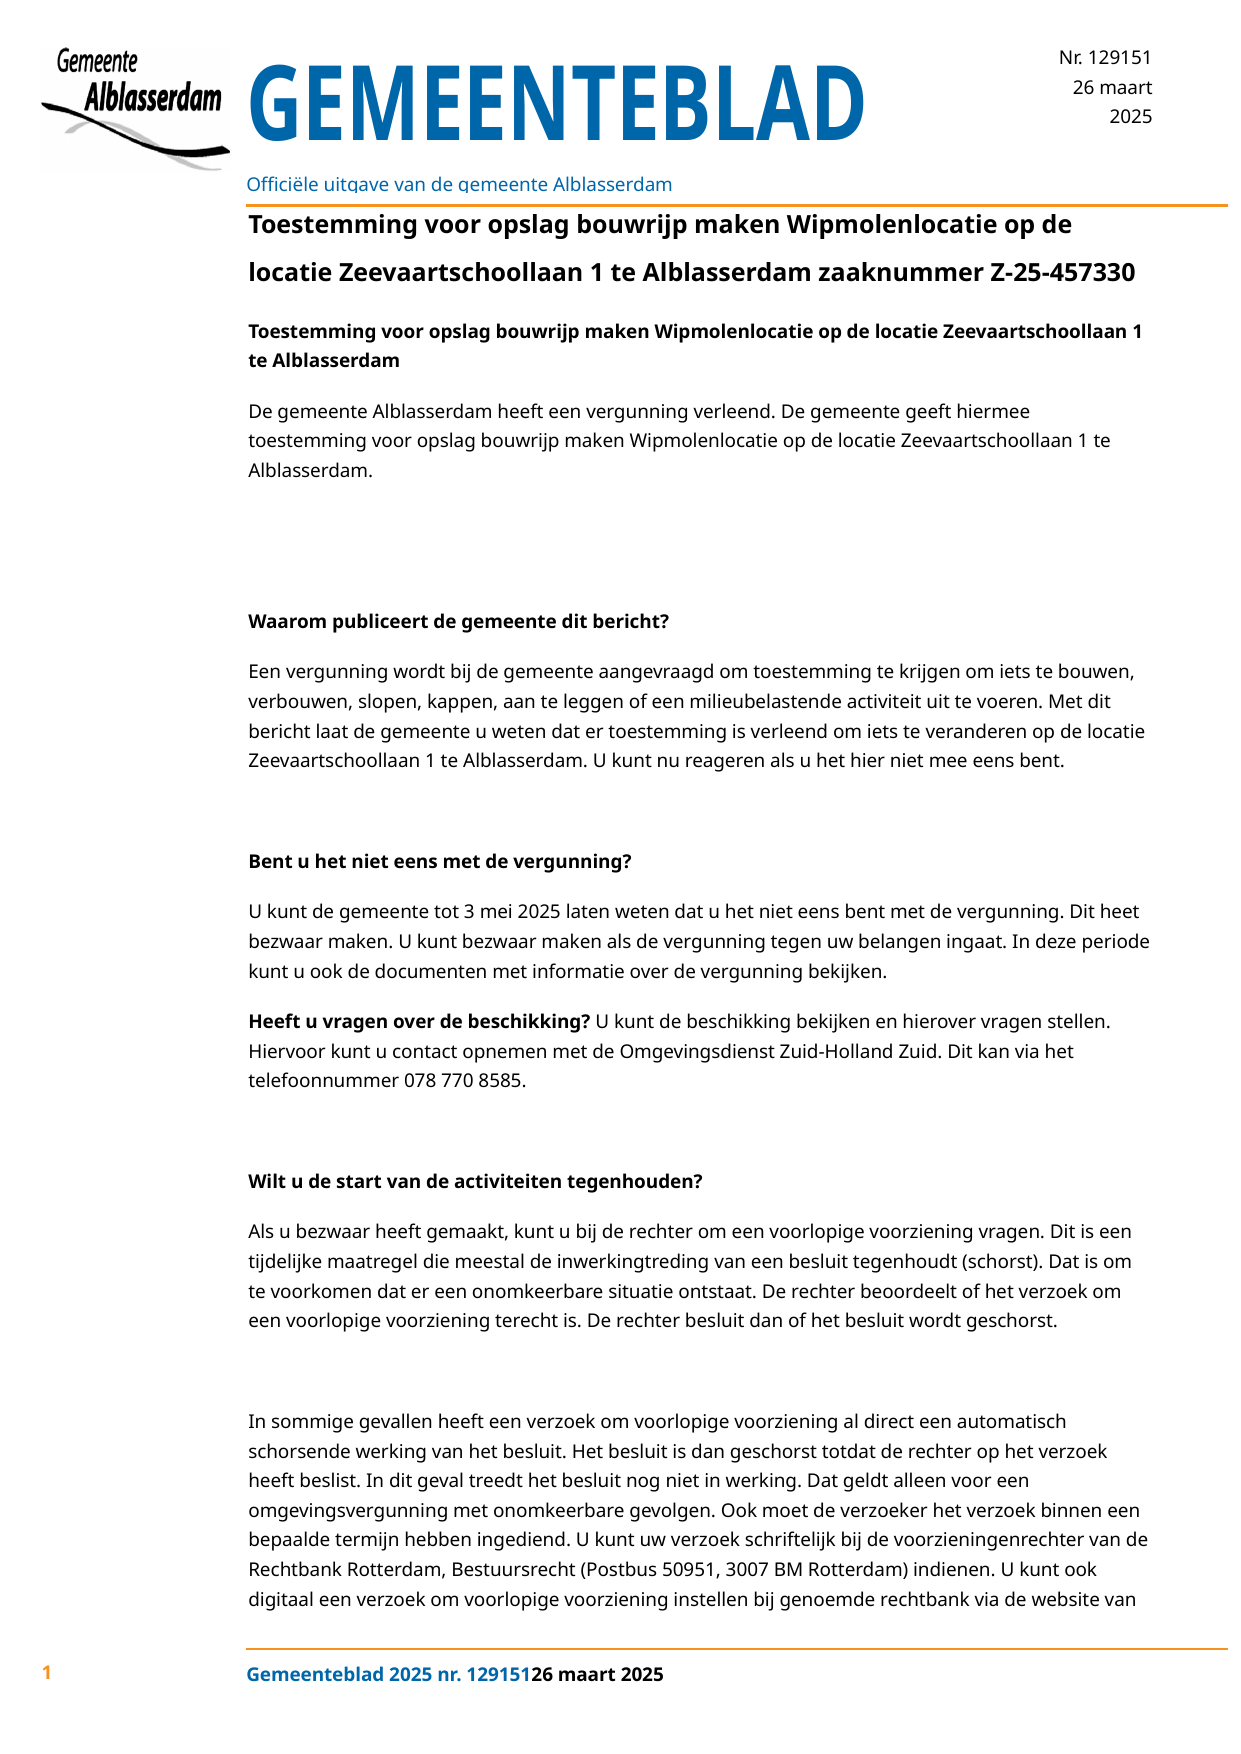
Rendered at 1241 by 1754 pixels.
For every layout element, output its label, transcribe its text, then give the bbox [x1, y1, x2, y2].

text Toestemming voor opslag bouwrijp maken Wipmolenlocatie op de locatie Zeevaartschoollaan 1 te Alblasserdam [248, 318, 1152, 373]
text Heeft u vragen over de beschikking? U kunt de beschikking bekijken en hierover vragen stellen. Hiervoor kunt u contact opnemen met de Omgevingsdienst Zuid-Holland Zuid. Dit kan via het telefoonnummer 078 770 8585. [248, 1008, 1152, 1093]
text Wilt u de start van de activiteiten tegenhouden? [248, 1168, 1152, 1194]
text U kunt de gemeente tot 3 mei 2025 laten weten dat u het niet eens bent met de vergunning. Dit heet bezwaar maken. U kunt bezwaar maken als de vergunning tegen uw belangen ingaat. In deze periode kunt u ook de documenten met informatie over de vergunning bekijken. [248, 899, 1152, 984]
text Als u bezwaar heeft gemaakt, kunt u bij de rechter om een voorlopige voorziening vragen. Dit is een tijdelijke maatregel die meestal de inwerkingtreding van een besluit tegenhoudt (schorst). Dat is om te voorkomen dat er een onomkeerbare situatie ontstaat. De rechter beoordeelt of het verzoek om een voorlopige voorziening terecht is. De rechter besluit dan of het besluit wordt geschorst. [248, 1219, 1152, 1333]
text Een vergunning wordt bij de gemeente aangevraagd om toestemming te krijgen om iets te bouwen, verbouwen, slopen, kappen, aan te leggen of een milieubelastende activiteit uit te voeren. Met dit bericht laat de gemeente u weten dat er toestemming is verleend om iets te veranderen op de locatie Zeevaartschoollaan 1 te Alblasserdam. U kunt nu reageren als u het hier niet mee eens bent. [248, 659, 1152, 773]
text Toestemming voor opslag bouwrijp maken Wipmolenlocatie op de locatie Zeevaartschoollaan 1 te Alblasserdam zaaknummer Z-25-457330 [248, 207, 1152, 288]
picture [41, 47, 231, 172]
text In sommige gevallen heeft een verzoek om voorlopige voorziening al direct een automatisch schorsende werking van het besluit. Het besluit is dan geschorst totdat de rechter op het verzoek heeft beslist. In dit geval treedt het besluit nog niet in werking. Dat geldt alleen voor een omgevingsvergunning met onomkeerbare gevolgen. Ook moet de verzoeker het verzoek binnen een bepaalde termijn hebben ingediend. U kunt uw verzoek schriftelijk bij de voorzieningenrechter van de Rechtbank Rotterdam, Bestuursrecht (Postbus 50951, 3007 BM Rotterdam) indienen. U kunt ook digitaal een verzoek om voorlopige voorziening instellen bij genoemde rechtbank via de website van [248, 1408, 1152, 1612]
text Waarom publiceert de gemeente dit bericht? [248, 608, 1152, 634]
text Bent u het niet eens met de vergunning? [248, 848, 1152, 874]
text De gemeente Alblasserdam heeft een vergunning verleend. De gemeente geeft hiermee toestemming voor opslag bouwrijp maken Wipmolenlocatie op de locatie Zeevaartschoollaan 1 te Alblasserdam. [248, 398, 1152, 483]
